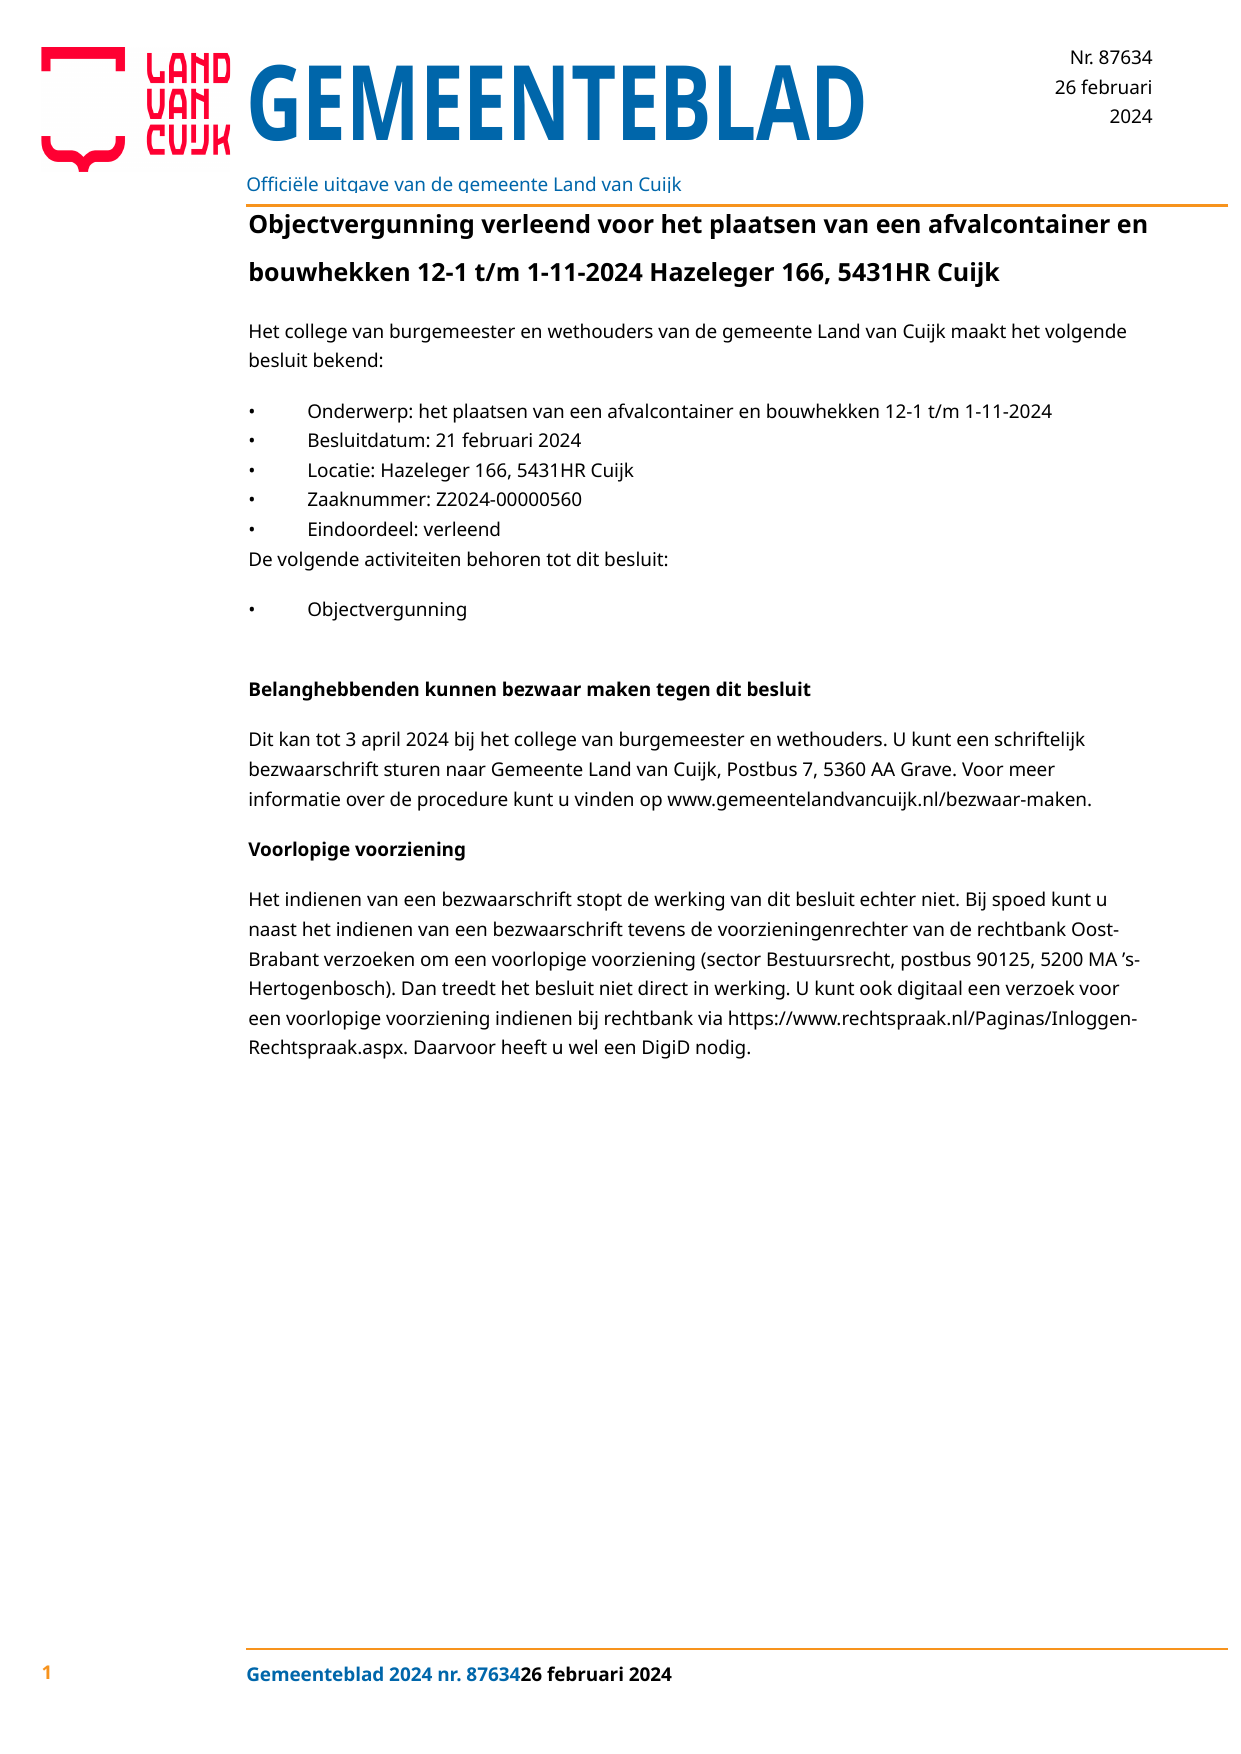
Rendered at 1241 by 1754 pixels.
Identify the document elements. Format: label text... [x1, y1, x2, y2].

text De volgende activiteiten behoren tot dit besluit: [248, 546, 1152, 572]
list Eindoordeel: verleend [248, 516, 1152, 542]
text Belanghebbenden kunnen bezwaar maken tegen dit besluit [248, 676, 1152, 702]
picture [41, 47, 231, 172]
list Besluitdatum: 21 februari 2024 [248, 427, 1152, 453]
list Locatie: Hazeleger 166, 5431HR Cuijk [248, 457, 1152, 483]
list Onderwerp: het plaatsen van een afvalcontainer en bouwhekken 12-1 t/m 1-11-2024 [248, 398, 1152, 424]
text Dit kan tot 3 april 2024 bij het college van burgemeester en wethouders. U kunt een schriftelijk bezwaarschrift sturen naar Gemeente Land van Cuijk, Postbus 7, 5360 AA Grave. Voor meer informatie over de procedure kunt u vinden op www.gemeentelandvancuijk.nl/bezwaar-maken. [248, 727, 1152, 812]
text Het college van burgemeester en wethouders van de gemeente Land van Cuijk maakt het volgende besluit bekend: [248, 318, 1152, 373]
text Objectvergunning verleend voor het plaatsen van een afvalcontainer en bouwhekken 12-1 t/m 1-11-2024 Hazeleger 166, 5431HR Cuijk [248, 207, 1152, 288]
list Objectvergunning [248, 596, 1152, 622]
text Het indienen van een bezwaarschrift stopt de werking van dit besluit echter niet. Bij spoed kunt u naast het indienen van een bezwaarschrift tevens de voorzieningenrechter van de rechtbank Oost-Brabant verzoeken om een voorlopige voorziening (sector Bestuursrecht, postbus 90125, 5200 MA ’s-Hertogenbosch). Dan treedt het besluit niet direct in werking. U kunt ook digitaal een verzoek voor een voorlopige voorziening indienen bij rechtbank via https://www.rechtspraak.nl/Paginas/Inloggen-Rechtspraak.aspx. Daarvoor heeft u wel een DigiD nodig. [248, 887, 1152, 1060]
text Voorlopige voorziening [248, 836, 1152, 862]
list Zaaknummer: Z2024-00000560 [248, 487, 1152, 512]
